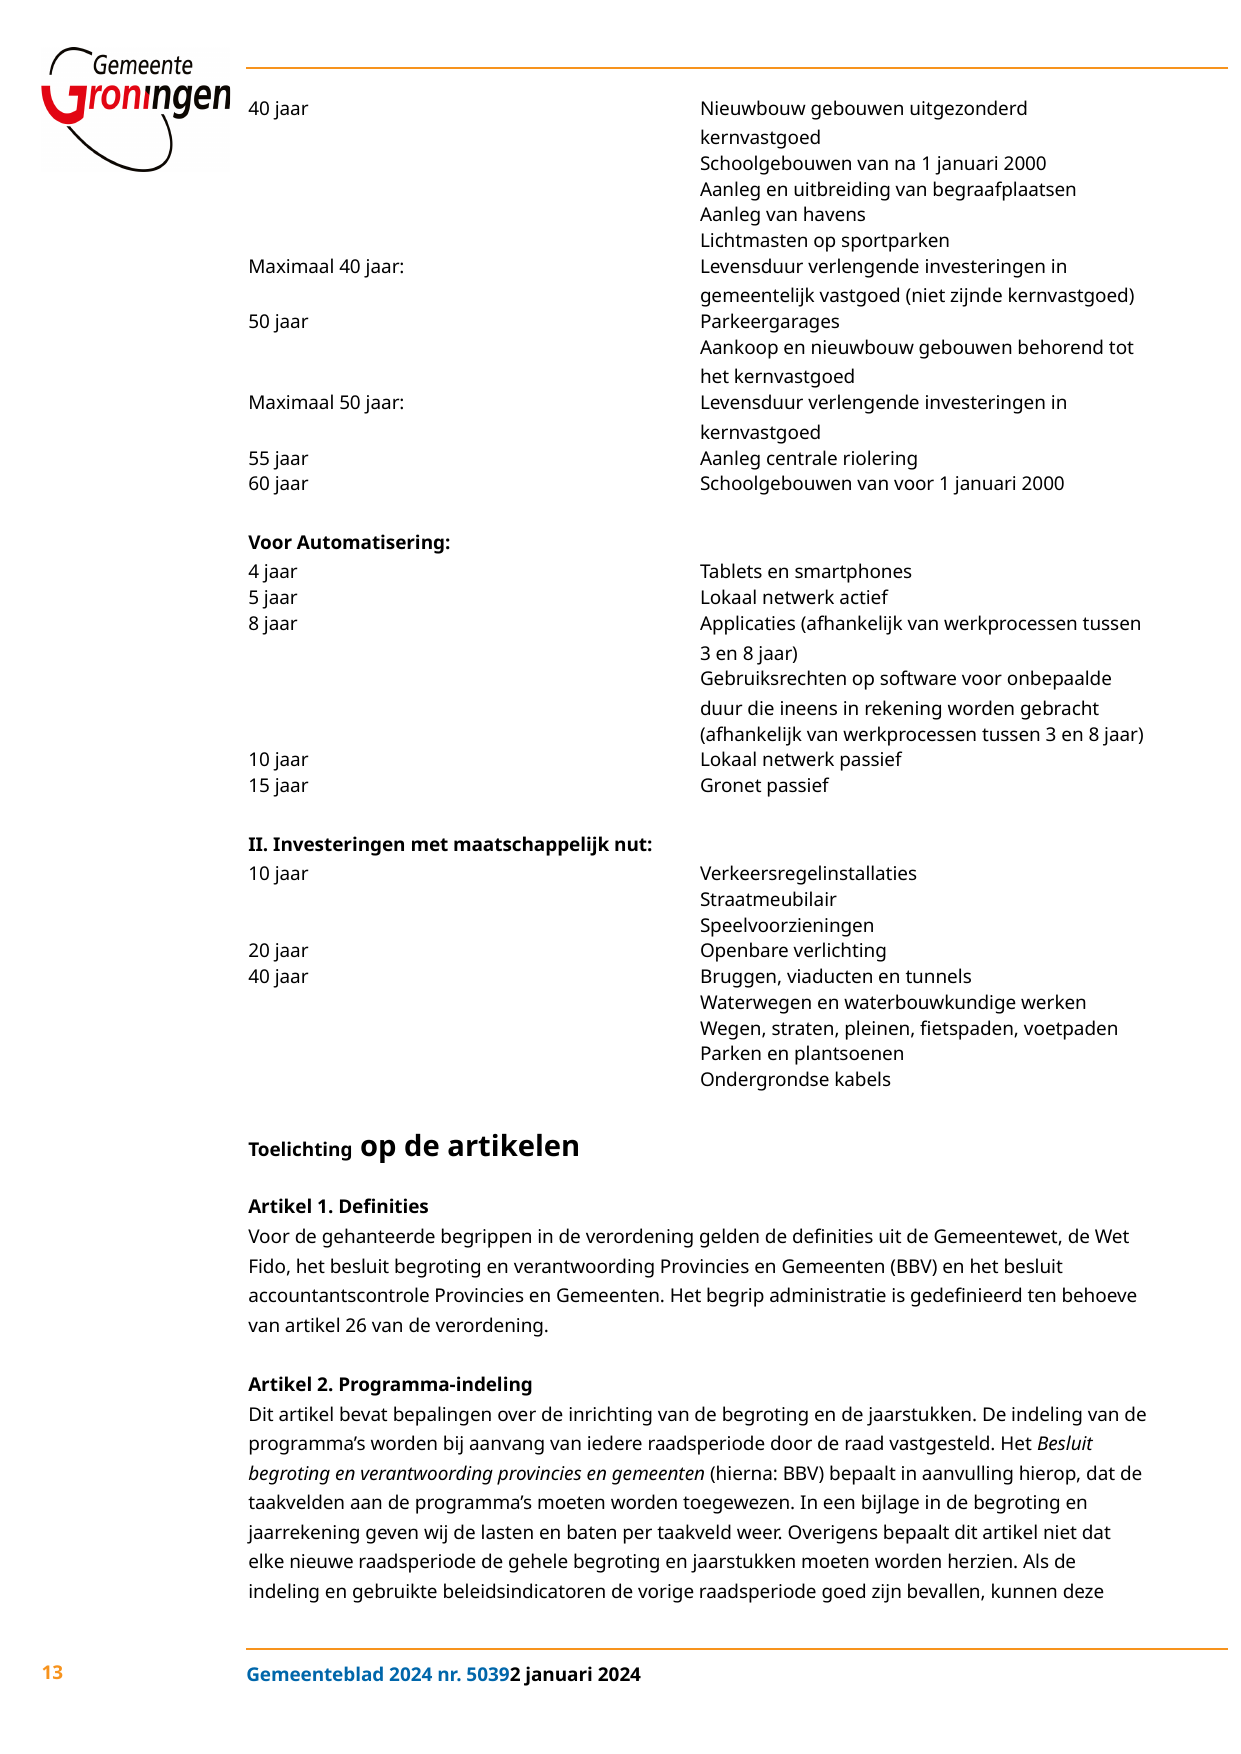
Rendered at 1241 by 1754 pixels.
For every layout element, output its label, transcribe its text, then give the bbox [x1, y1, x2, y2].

table_cell Parkeergarages [700, 308, 1152, 334]
table_cell 55 jaar [248, 445, 700, 470]
table_cell [248, 721, 700, 746]
text II. Investeringen met maatschappelijk nut: [248, 831, 1152, 856]
table_header Verkeersregelinstallaties [700, 860, 1152, 886]
table_cell Nieuwbouw gebouwen uitgezonderd kernvastgoed [700, 95, 1152, 150]
table_cell 5 jaar [248, 584, 700, 610]
table_cell 50 jaar [248, 308, 700, 334]
table_cell [248, 176, 700, 202]
table_cell 20 jaar [248, 938, 700, 963]
table_cell Lichtmasten op sportparken [700, 227, 1152, 253]
table_cell [248, 989, 700, 1015]
table_cell Applicaties (afhankelijk van werkprocessen tussen 3 en 8 jaar) [700, 610, 1152, 665]
table_cell 40 jaar [248, 95, 700, 150]
table_header 10 jaar [248, 860, 700, 886]
table_cell (afhankelijk van werkprocessen tussen 3 en 8 jaar) [700, 721, 1152, 746]
table_header 4 jaar [248, 559, 700, 584]
table_cell [248, 227, 700, 253]
table_cell [248, 150, 700, 176]
text Voor de gehanteerde begrippen in de verordening gelden de definities uit de Gemeentewet, de Wet Fido, het besluit begroting en verantwoording Provincies en Gemeenten (BBV) en het besluit accountantscontrole Provincies en Gemeenten. Het begrip administratie is gedefinieerd ten behoeve van artikel 26 van de verordening. [248, 1223, 1152, 1338]
text Artikel 1. Definities [248, 1194, 1152, 1219]
table_cell [248, 1015, 700, 1041]
table_cell Gebruiksrechten op software voor onbepaalde duur die ineens in rekening worden gebracht [700, 665, 1152, 721]
table_cell [248, 886, 700, 912]
table_cell [248, 1066, 700, 1092]
table_cell [248, 665, 700, 721]
table_cell Waterwegen en waterbouwkundige werken [700, 989, 1152, 1015]
text Artikel 2. Programma-indeling [248, 1371, 1152, 1397]
table_cell Schoolgebouwen van voor 1 januari 2000 [700, 470, 1152, 496]
table_cell [248, 334, 700, 389]
table_cell Straatmeubilair [700, 886, 1152, 912]
table_cell [248, 202, 700, 227]
table_cell Lokaal netwerk passief [700, 746, 1152, 772]
table_cell Openbare verlichting [700, 938, 1152, 963]
text Toelichting op de artikelen [248, 1125, 1152, 1164]
table_cell 15 jaar [248, 772, 700, 798]
table_cell 40 jaar [248, 963, 700, 989]
table_cell Ondergrondse kabels [700, 1066, 1152, 1092]
table_cell Parken en plantsoenen [700, 1041, 1152, 1066]
text Voor Automatisering: [248, 529, 1152, 555]
table_cell [248, 912, 700, 938]
table_cell Wegen, straten, pleinen, fietspaden, voetpaden [700, 1015, 1152, 1041]
table_cell Bruggen, viaducten en tunnels [700, 963, 1152, 989]
table_cell Aanleg en uitbreiding van begraafplaatsen [700, 176, 1152, 202]
table_cell Aanleg van havens [700, 202, 1152, 227]
table_cell 10 jaar [248, 746, 700, 772]
table_cell Levensduur verlengende investeringen in kernvastgoed [700, 389, 1152, 445]
table_cell Lokaal netwerk actief [700, 584, 1152, 610]
table_cell Aanleg centrale riolering [700, 445, 1152, 470]
table_cell Maximaal 50 jaar: [248, 389, 700, 445]
table_cell Levensduur verlengende investeringen in gemeentelijk vastgoed (niet zijnde kernvastgoed) [700, 253, 1152, 308]
table_cell Maximaal 40 jaar: [248, 253, 700, 308]
table_cell 60 jaar [248, 470, 700, 496]
table_header Tablets en smartphones [700, 559, 1152, 584]
table_cell [248, 1041, 700, 1066]
text Dit artikel bevat bepalingen over de inrichting van de begroting en de jaarstukken. De indeling van de programma’s worden bij aanvang van iedere raadsperiode door de raad vastgesteld. Het Besluit begroting en verantwoording provincies en gemeenten (hierna: BBV) bepaalt in aanvulling hierop, dat de taakvelden aan de programma’s moeten worden toegewezen. In een bijlage in de begroting en jaarrekening geven wij de lasten en baten per taakveld weer. Overigens bepaalt dit artikel niet dat elke nieuwe raadsperiode de gehele begroting en jaarstukken moeten worden herzien. Als de indeling en gebruikte beleidsindicatoren de vorige raadsperiode goed zijn bevallen, kunnen deze [248, 1401, 1152, 1604]
table_cell Schoolgebouwen van na 1 januari 2000 [700, 150, 1152, 176]
table_cell Gronet passief [700, 772, 1152, 798]
table_cell Speelvoorzieningen [700, 912, 1152, 938]
table_cell Aankoop en nieuwbouw gebouwen behorend tot het kernvastgoed [700, 334, 1152, 389]
picture [41, 47, 231, 172]
table_cell 8 jaar [248, 610, 700, 665]
